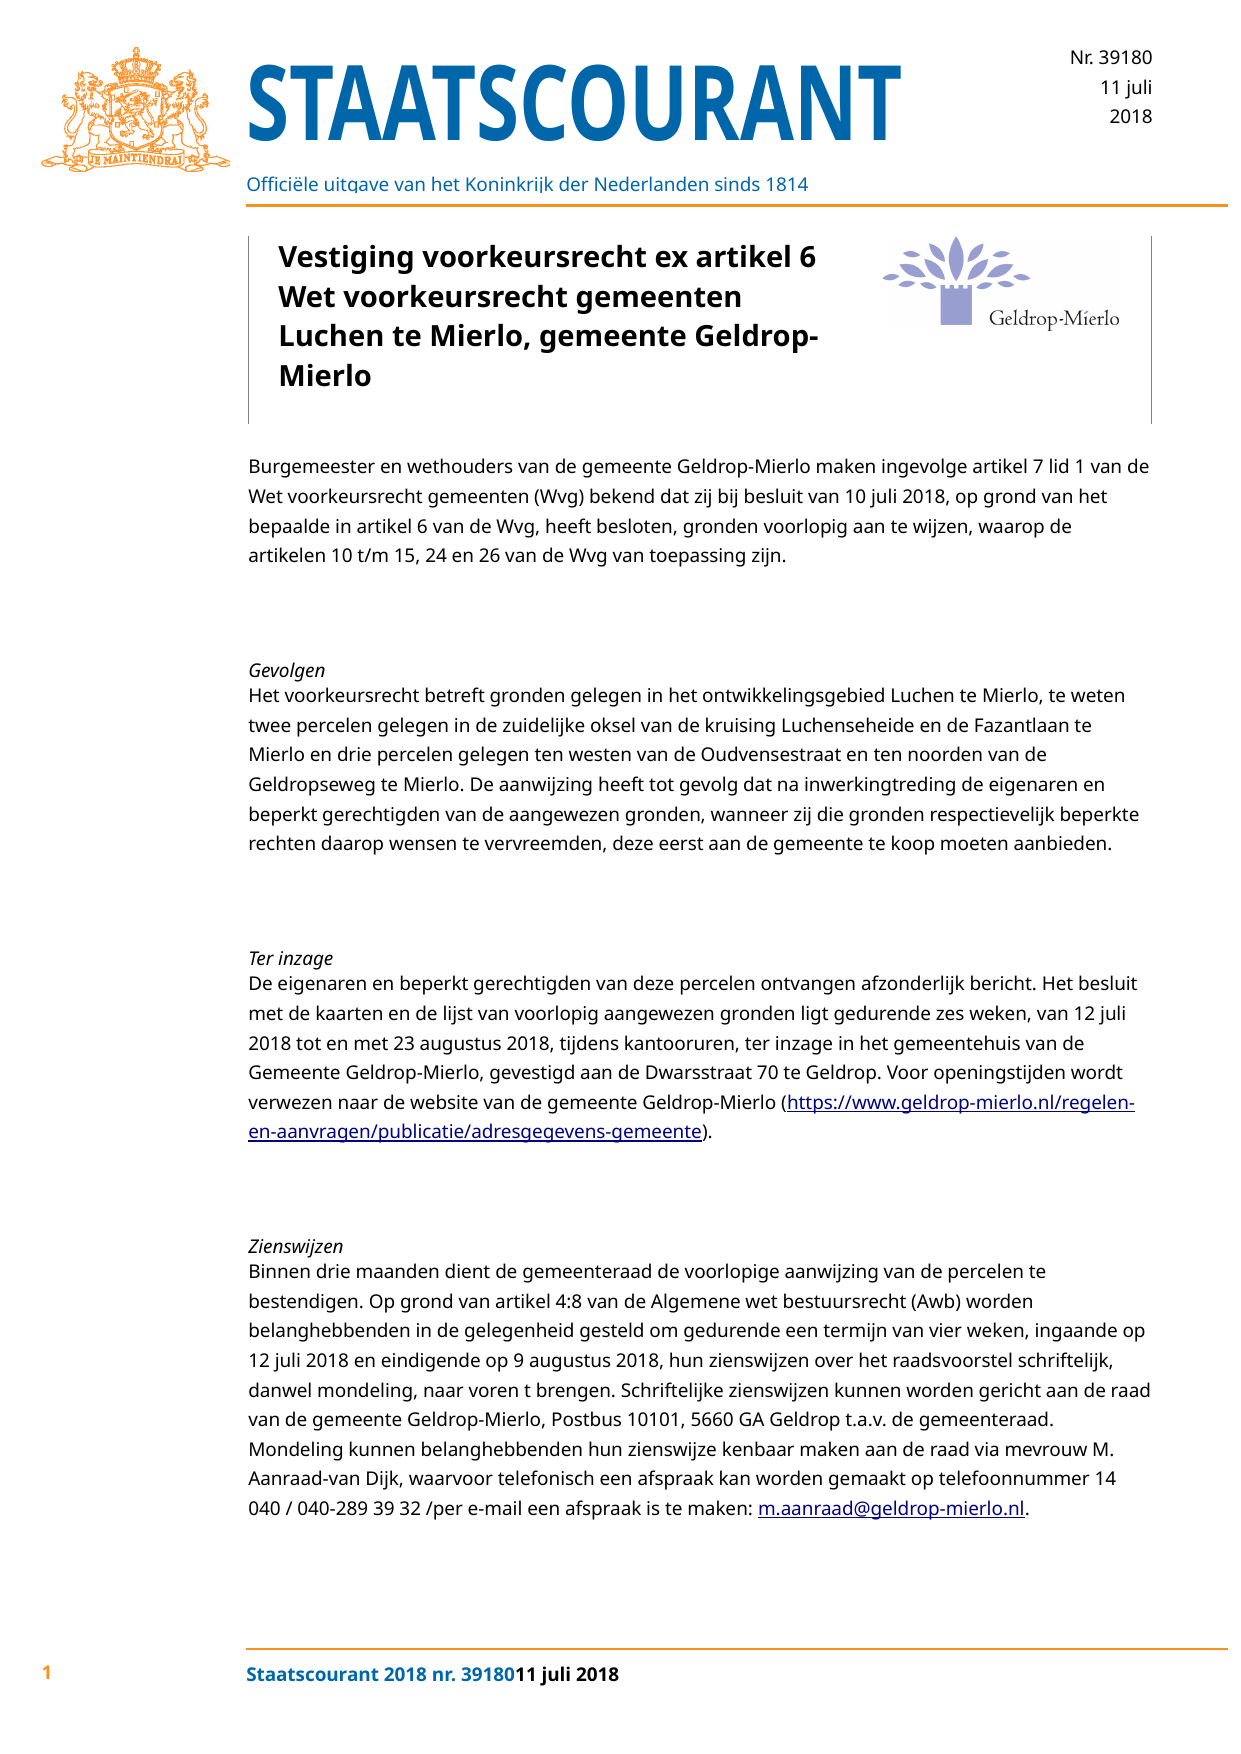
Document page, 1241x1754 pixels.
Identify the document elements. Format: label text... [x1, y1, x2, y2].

text De eigenaren en beperkt gerechtigden van deze percelen ontvangen afzonderlijk bericht. Het besluit met de kaarten en de lijst van voorlopig aangewezen gronden ligt gedurende zes weken, van 12 juli 2018 tot en met 23 augustus 2018, tijdens kantooruren, ter inzage in het gemeentehuis van de Gemeente Geldrop-Mierlo, gevestigd aan de Dwarsstraat 70 te Geldrop. Voor openingstijden wordt verwezen naar de website van de gemeente Geldrop-Mierlo (https://www.geldrop-mierlo.nl/regelen-en-aanvragen/publicatie/adresgegevens-gemeente). [248, 971, 1152, 1144]
text Burgemeester en wethouders van de gemeente Geldrop-Mierlo maken ingevolge artikel 7 lid 1 van de Wet voorkeursrecht gemeenten (Wvg) bekend dat zij bij besluit van 10 juli 2018, op grond van het bepaalde in artikel 6 van de Wvg, heeft besloten, gronden voorlopig aan te wijzen, waarop de artikelen 10 t/m 15, 24 en 26 van de Wvg van toepassing zijn. [248, 454, 1152, 568]
text Het voorkeursrecht betreft gronden gelegen in het ontwikkelingsgebied Luchen te Mierlo, te weten twee percelen gelegen in de zuidelijke oksel van de kruising Luchenseheide en de Fazantlaan te Mierlo en drie percelen gelegen ten westen van de Oudvensestraat en ten noorden van de Geldropseweg te Mierlo. De aanwijzing heeft tot gevolg dat na inwerkingtreding de eigenaren en beperkt gerechtigden van de aangewezen gronden, wanneer zij die gronden respectievelijk beperkte rechten daarop wensen te vervreemden, deze eerst aan de gemeente te koop moeten aanbieden. [248, 682, 1152, 856]
text Gevolgen [248, 657, 1152, 682]
picture [882, 236, 1119, 331]
table_header [850, 236, 1151, 424]
picture [41, 47, 231, 172]
text Zienswijzen [248, 1233, 1152, 1258]
text Binnen drie maanden dient de gemeenteraad de voorlopige aanwijzing van de percelen te bestendigen. Op grond van artikel 4:8 van de Algemene wet bestuursrecht (Awb) worden belanghebbenden in de gelegenheid gesteld om gedurende een termijn van vier weken, ingaande op 12 juli 2018 en eindigende op 9 augustus 2018, hun zienswijzen over het raadsvoorstel schriftelijk, danwel mondeling, naar voren t brengen. Schriftelijke zienswijzen kunnen worden gericht aan de raad van de gemeente Geldrop-Mierlo, Postbus 10101, 5660 GA Geldrop t.a.v. de gemeenteraad. Mondeling kunnen belanghebbenden hun zienswijze kenbaar maken aan de raad via mevrouw M. Aanraad-van Dijk, waarvoor telefonisch een afspraak kan worden gemaakt op telefoonnummer 14 040 / 040-289 39 32 /per e-mail een afspraak is te maken: m.aanraad@geldrop-mierlo.nl. [248, 1258, 1152, 1521]
table_header Vestiging voorkeursrecht ex artikel 6 Wet voorkeursrecht gemeenten Luchen te Mierlo, gemeente Geldrop-Mierlo [249, 236, 850, 424]
text Ter inzage [248, 945, 1152, 971]
